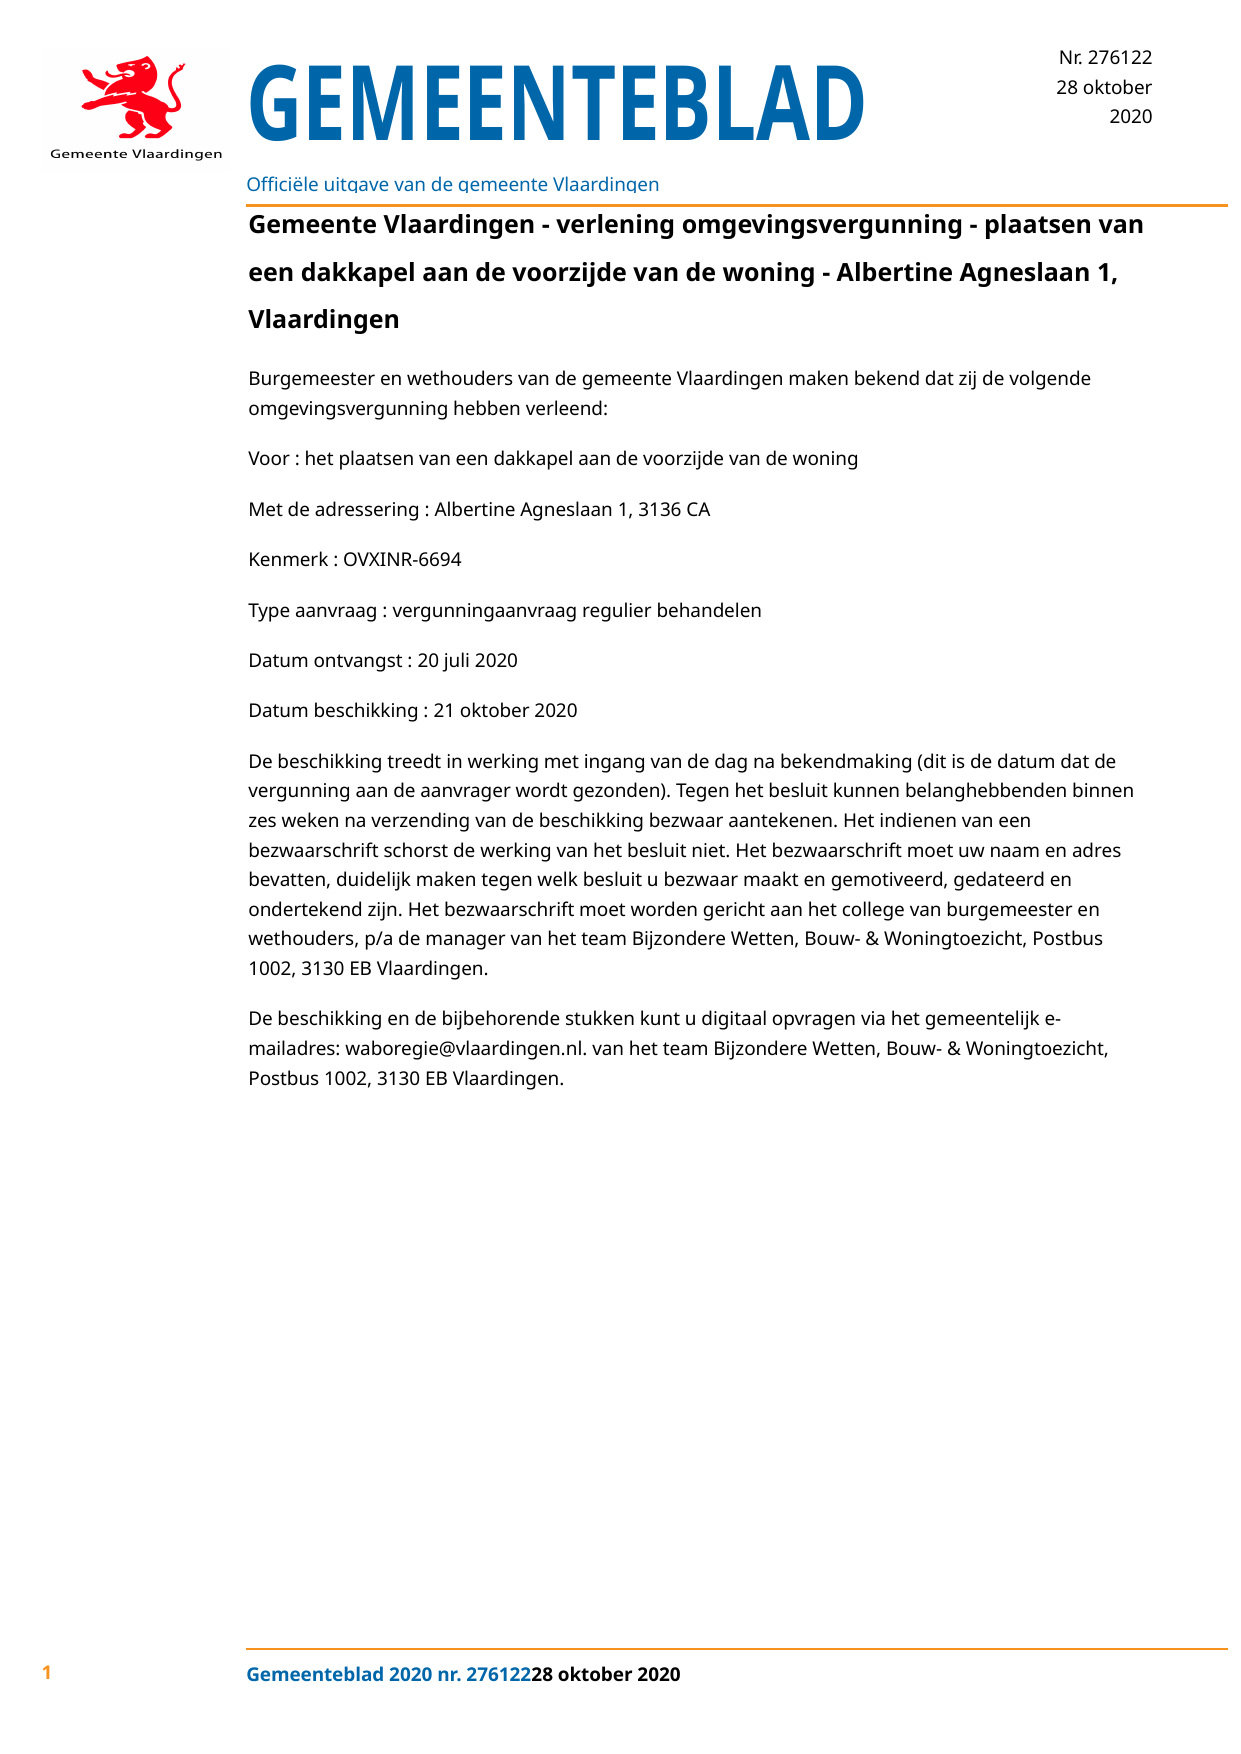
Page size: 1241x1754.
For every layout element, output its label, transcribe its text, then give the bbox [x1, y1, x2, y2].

text Type aanvraag : vergunningaanvraag regulier behandelen [248, 597, 1152, 622]
text De beschikking en de bijbehorende stukken kunt u digitaal opvragen via het gemeentelijk e-mailadres: waboregie@vlaardingen.nl. van het team Bijzondere Wetten, Bouw- & Woningtoezicht, Postbus 1002, 3130 EB Vlaardingen. [248, 1006, 1152, 1090]
text Kenmerk : OVXINR-6694 [248, 546, 1152, 572]
text De beschikking treedt in werking met ingang van de dag na bekendmaking (dit is de datum dat de vergunning aan de aanvrager wordt gezonden). Tegen het besluit kunnen belanghebbenden binnen zes weken na verzending van de beschikking bezwaar aantekenen. Het indienen van een bezwaarschrift schorst de werking van het besluit niet. Het bezwaarschrift moet uw naam en adres bevatten, duidelijk maken tegen welk besluit u bezwaar maakt en gemotiveerd, gedateerd en ondertekend zijn. Het bezwaarschrift moet worden gericht aan het college van burgemeester en wethouders, p/a de manager van het team Bijzondere Wetten, Bouw- & Woningtoezicht, Postbus 1002, 3130 EB Vlaardingen. [248, 748, 1152, 981]
text Datum ontvangst : 20 juli 2020 [248, 647, 1152, 673]
text Datum beschikking : 21 oktober 2020 [248, 698, 1152, 723]
text Voor : het plaatsen van een dakkapel aan de voorzijde van de woning [248, 446, 1152, 471]
text Gemeente Vlaardingen - verlening omgevingsvergunning - plaatsen van een dakkapel aan de voorzijde van de woning - Albertine Agneslaan 1, Vlaardingen [248, 207, 1152, 336]
text Met de adressering : Albertine Agneslaan 1, 3136 CA [248, 496, 1152, 522]
text Burgemeester en wethouders van de gemeente Vlaardingen maken bekend dat zij de volgende omgevingsvergunning hebben verleend: [248, 366, 1152, 421]
picture [41, 47, 231, 172]
